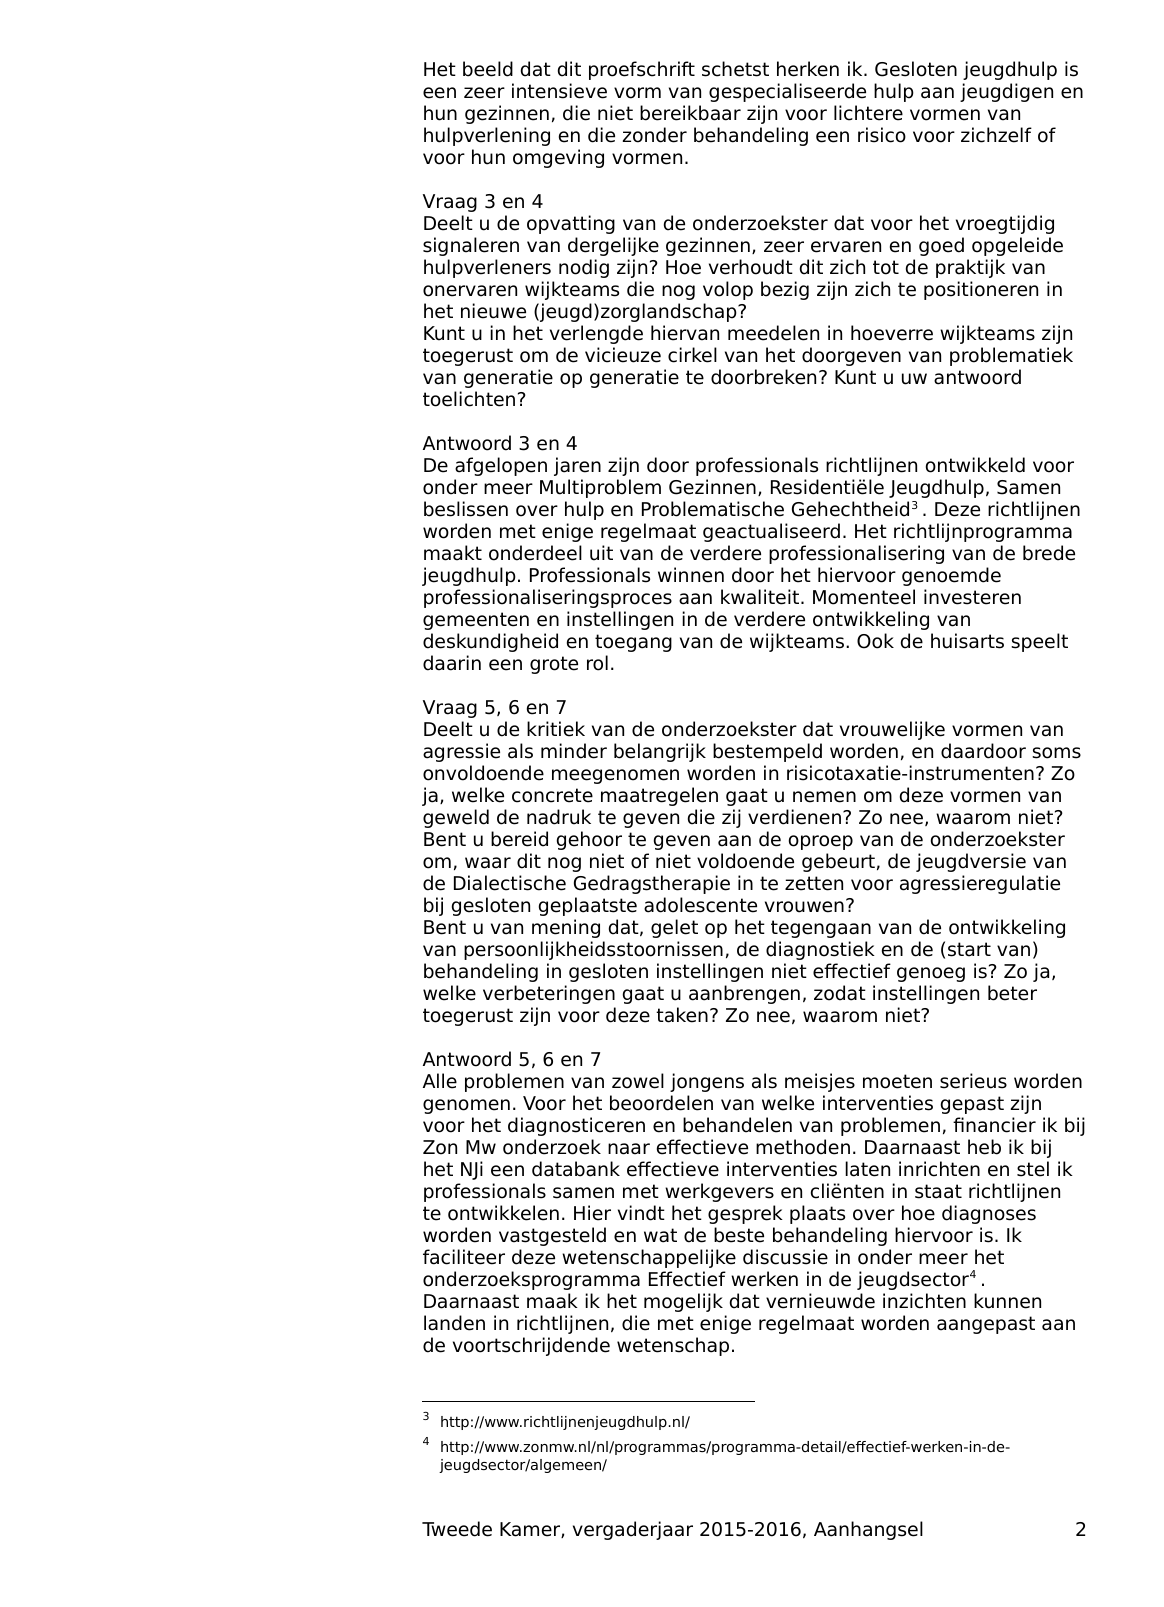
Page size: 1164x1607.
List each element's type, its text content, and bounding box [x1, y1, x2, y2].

text Alle problemen van zowel jongens als meisjes moeten serieus worden genomen. Voor het beoordelen van welke interventies gepast zijn voor het diagnosticeren en behandelen van problemen, financier ik bij Zon Mw onderzoek naar effectieve methoden. Daarnaast heb ik bij het NJi een databank effectieve interventies laten inrichten en stel ik professionals samen met werkgevers en cliënten in staat richtlijnen te ontwikkelen. Hier vindt het gesprek plaats over hoe diagnoses worden vastgesteld en wat de beste behandeling hiervoor is. Ik faciliteer deze wetenschappelijke discussie in onder meer het onderzoeksprogramma Effectief werken in de jeugdsector. Daarnaast maak ik het mogelijk dat vernieuwde inzichten kunnen landen in richtlijnen, die met enige regelmaat worden aangepast aan de voortschrijdende wetenschap. [422, 1071, 1087, 1357]
text Bent u van mening dat, gelet op het tegengaan van de ontwikkeling van persoonlijkheidsstoornissen, de diagnostiek en de (start van) behandeling in gesloten instellingen niet effectief genoeg is? Zo ja, welke verbeteringen gaat u aanbrengen, zodat instellingen beter toegerust zijn voor deze taken? Zo nee, waarom niet? [422, 917, 1087, 1027]
text http://www.zonmw.nl/nl/programmas/programma-detail/effectief-werken-in-de-jeugdsector/algemeen/ [422, 1435, 1087, 1474]
text Het beeld dat dit proefschrift schetst herken ik. Gesloten jeugdhulp is een zeer intensieve vorm van gespecialiseerde hulp aan jeugdigen en hun gezinnen, die niet bereikbaar zijn voor lichtere vormen van hulpverlening en die zonder behandeling een risico voor zichzelf of voor hun omgeving vormen. [422, 59, 1087, 169]
text Vraag 3 en 4 [422, 191, 1087, 213]
text Vraag 5, 6 en 7 [422, 697, 1087, 719]
text Antwoord 3 en 4 [422, 433, 1087, 455]
text http://www.richtlijnenjeugdhulp.nl/ [422, 1410, 1087, 1432]
text De afgelopen jaren zijn door professionals richtlijnen ontwikkeld voor onder meer Multiproblem Gezinnen, Residentiële Jeugdhulp, Samen beslissen over hulp en Problematische Gehechtheid. Deze richtlijnen worden met enige regelmaat geactualiseerd. Het richtlijnprogramma maakt onderdeel uit van de verdere professionalisering van de brede jeugdhulp. Professionals winnen door het hiervoor genoemde professionaliseringsproces aan kwaliteit. Momenteel investeren gemeenten en instellingen in de verdere ontwikkeling van deskundigheid en toegang van de wijkteams. Ook de huisarts speelt daarin een grote rol. [422, 455, 1087, 675]
text Kunt u in het verlengde hiervan meedelen in hoeverre wijkteams zijn toegerust om de vicieuze cirkel van het doorgeven van problematiek van generatie op generatie te doorbreken? Kunt u uw antwoord toelichten? [422, 323, 1087, 411]
text Antwoord 5, 6 en 7 [422, 1049, 1087, 1071]
text Deelt u de opvatting van de onderzoekster dat voor het vroegtijdig signaleren van dergelijke gezinnen, zeer ervaren en goed opgeleide hulpverleners nodig zijn? Hoe verhoudt dit zich tot de praktijk van onervaren wijkteams die nog volop bezig zijn zich te positioneren in het nieuwe (jeugd)zorglandschap? [422, 213, 1087, 323]
text Deelt u de kritiek van de onderzoekster dat vrouwelijke vormen van agressie als minder belangrijk bestempeld worden, en daardoor soms onvoldoende meegenomen worden in risicotaxatie-instrumenten? Zo ja, welke concrete maatregelen gaat u nemen om deze vormen van geweld de nadruk te geven die zij verdienen? Zo nee, waarom niet? [422, 719, 1087, 829]
text Bent u bereid gehoor te geven aan de oproep van de onderzoekster om, waar dit nog niet of niet voldoende gebeurt, de jeugdversie van de Dialectische Gedragstherapie in te zetten voor agressieregulatie bij gesloten geplaatste adolescente vrouwen? [422, 829, 1087, 917]
